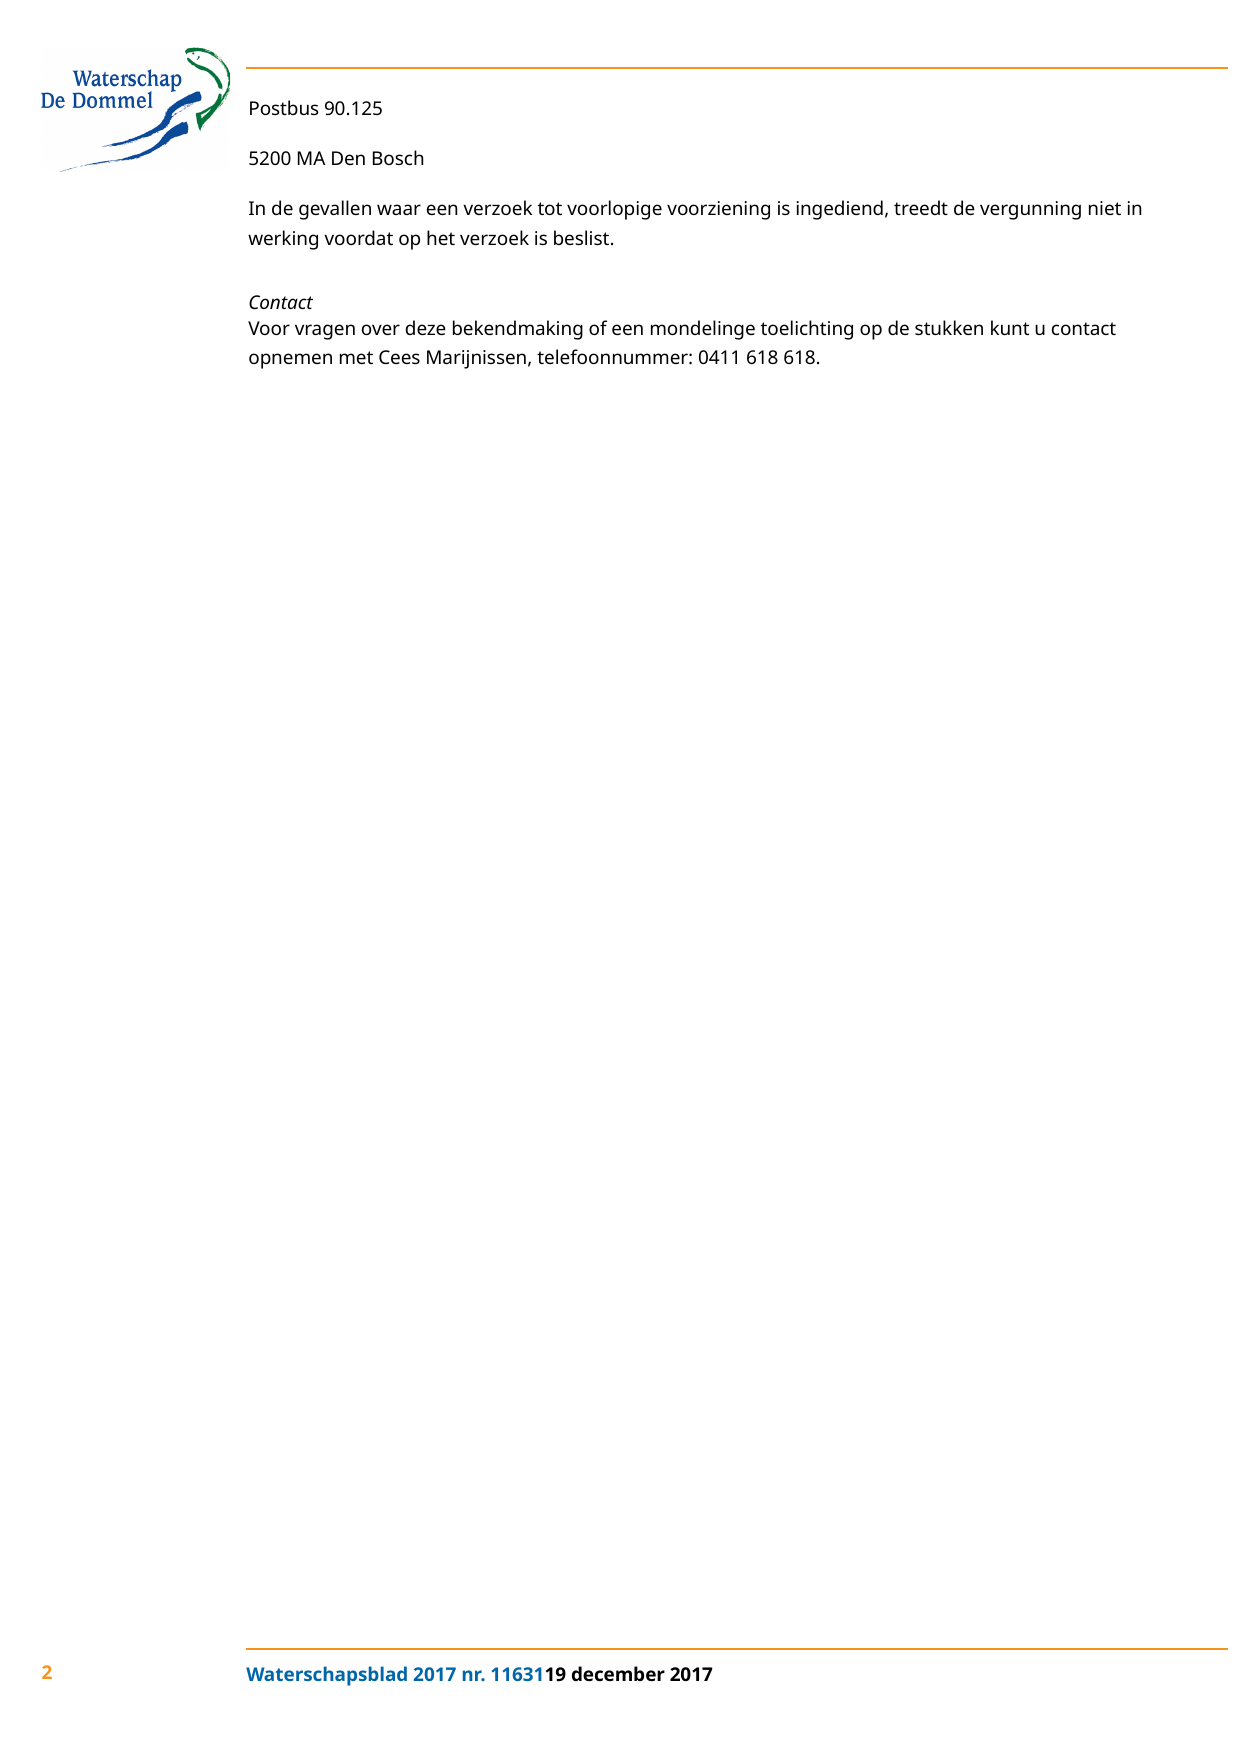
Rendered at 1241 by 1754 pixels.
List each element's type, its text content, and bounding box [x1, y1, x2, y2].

text In de gevallen waar een verzoek tot voorlopige voorziening is ingediend, treedt de vergunning niet in werking voordat op het verzoek is beslist. [248, 196, 1152, 251]
text 5200 MA Den Bosch [248, 145, 1152, 171]
picture [41, 47, 231, 172]
text Voor vragen over deze bekendmaking of een mondelinge toelichting op de stukken kunt u contact opnemen met Cees Marijnissen, telefoonnummer: 0411 618 618. [248, 315, 1152, 370]
text Contact [248, 289, 1152, 315]
text Postbus 90.125 [248, 95, 1152, 121]
